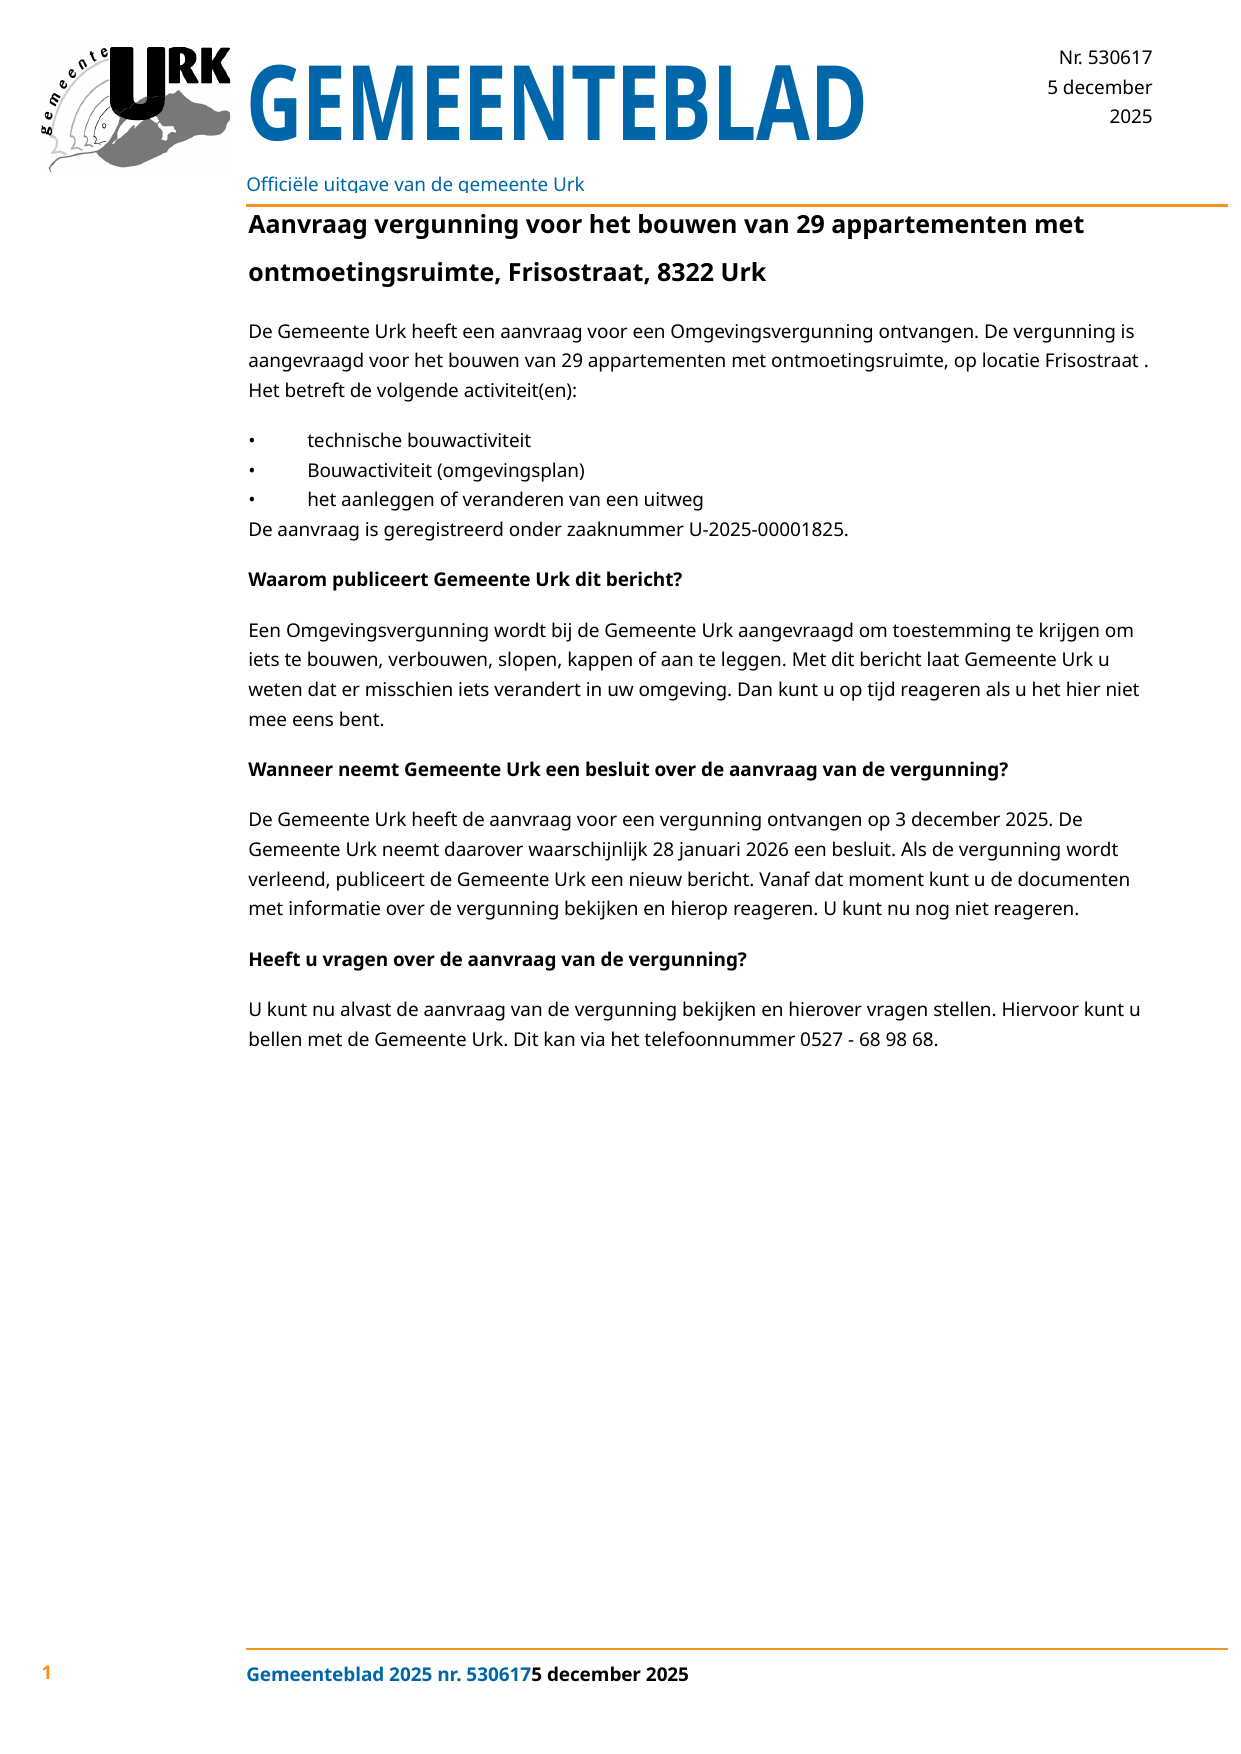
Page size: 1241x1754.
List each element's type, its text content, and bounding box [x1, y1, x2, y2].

text De Gemeente Urk heeft de aanvraag voor een vergunning ontvangen op 3 december 2025. De Gemeente Urk neemt daarover waarschijnlijk 28 januari 2026 een besluit. Als de vergunning wordt verleend, publiceert de Gemeente Urk een nieuw bericht. Vanaf dat moment kunt u de documenten met informatie over de vergunning bekijken en hierop reageren. U kunt nu nog niet reageren. [248, 807, 1152, 921]
text Aanvraag vergunning voor het bouwen van 29 appartementen met ontmoetingsruimte, Frisostraat, 8322 Urk [248, 207, 1152, 288]
list technische bouwactiviteit [248, 427, 1152, 453]
text Waarom publiceert Gemeente Urk dit bericht? [248, 567, 1152, 592]
text Wanneer neemt Gemeente Urk een besluit over de aanvraag van de vergunning? [248, 756, 1152, 782]
picture [41, 47, 231, 172]
text De Gemeente Urk heeft een aanvraag voor een Omgevingsvergunning ontvangen. De vergunning is aangevraagd voor het bouwen van 29 appartementen met ontmoetingsruimte, op locatie Frisostraat . Het betreft de volgende activiteit(en): [248, 318, 1152, 403]
list Bouwactiviteit (omgevingsplan) [248, 457, 1152, 483]
text U kunt nu alvast de aanvraag van de vergunning bekijken en hierover vragen stellen. Hiervoor kunt u bellen met de Gemeente Urk. Dit kan via het telefoonnummer 0527 - 68 98 68. [248, 996, 1152, 1052]
text De aanvraag is geregistreerd onder zaaknummer U-2025-00001825. [248, 516, 1152, 542]
text Heeft u vragen over de aanvraag van de vergunning? [248, 946, 1152, 972]
text Een Omgevingsvergunning wordt bij de Gemeente Urk aangevraagd om toestemming te krijgen om iets te bouwen, verbouwen, slopen, kappen of aan te leggen. Met dit bericht laat Gemeente Urk u weten dat er misschien iets verandert in uw omgeving. Dan kunt u op tijd reageren als u het hier niet mee eens bent. [248, 617, 1152, 732]
list het aanleggen of veranderen van een uitweg [248, 487, 1152, 512]
